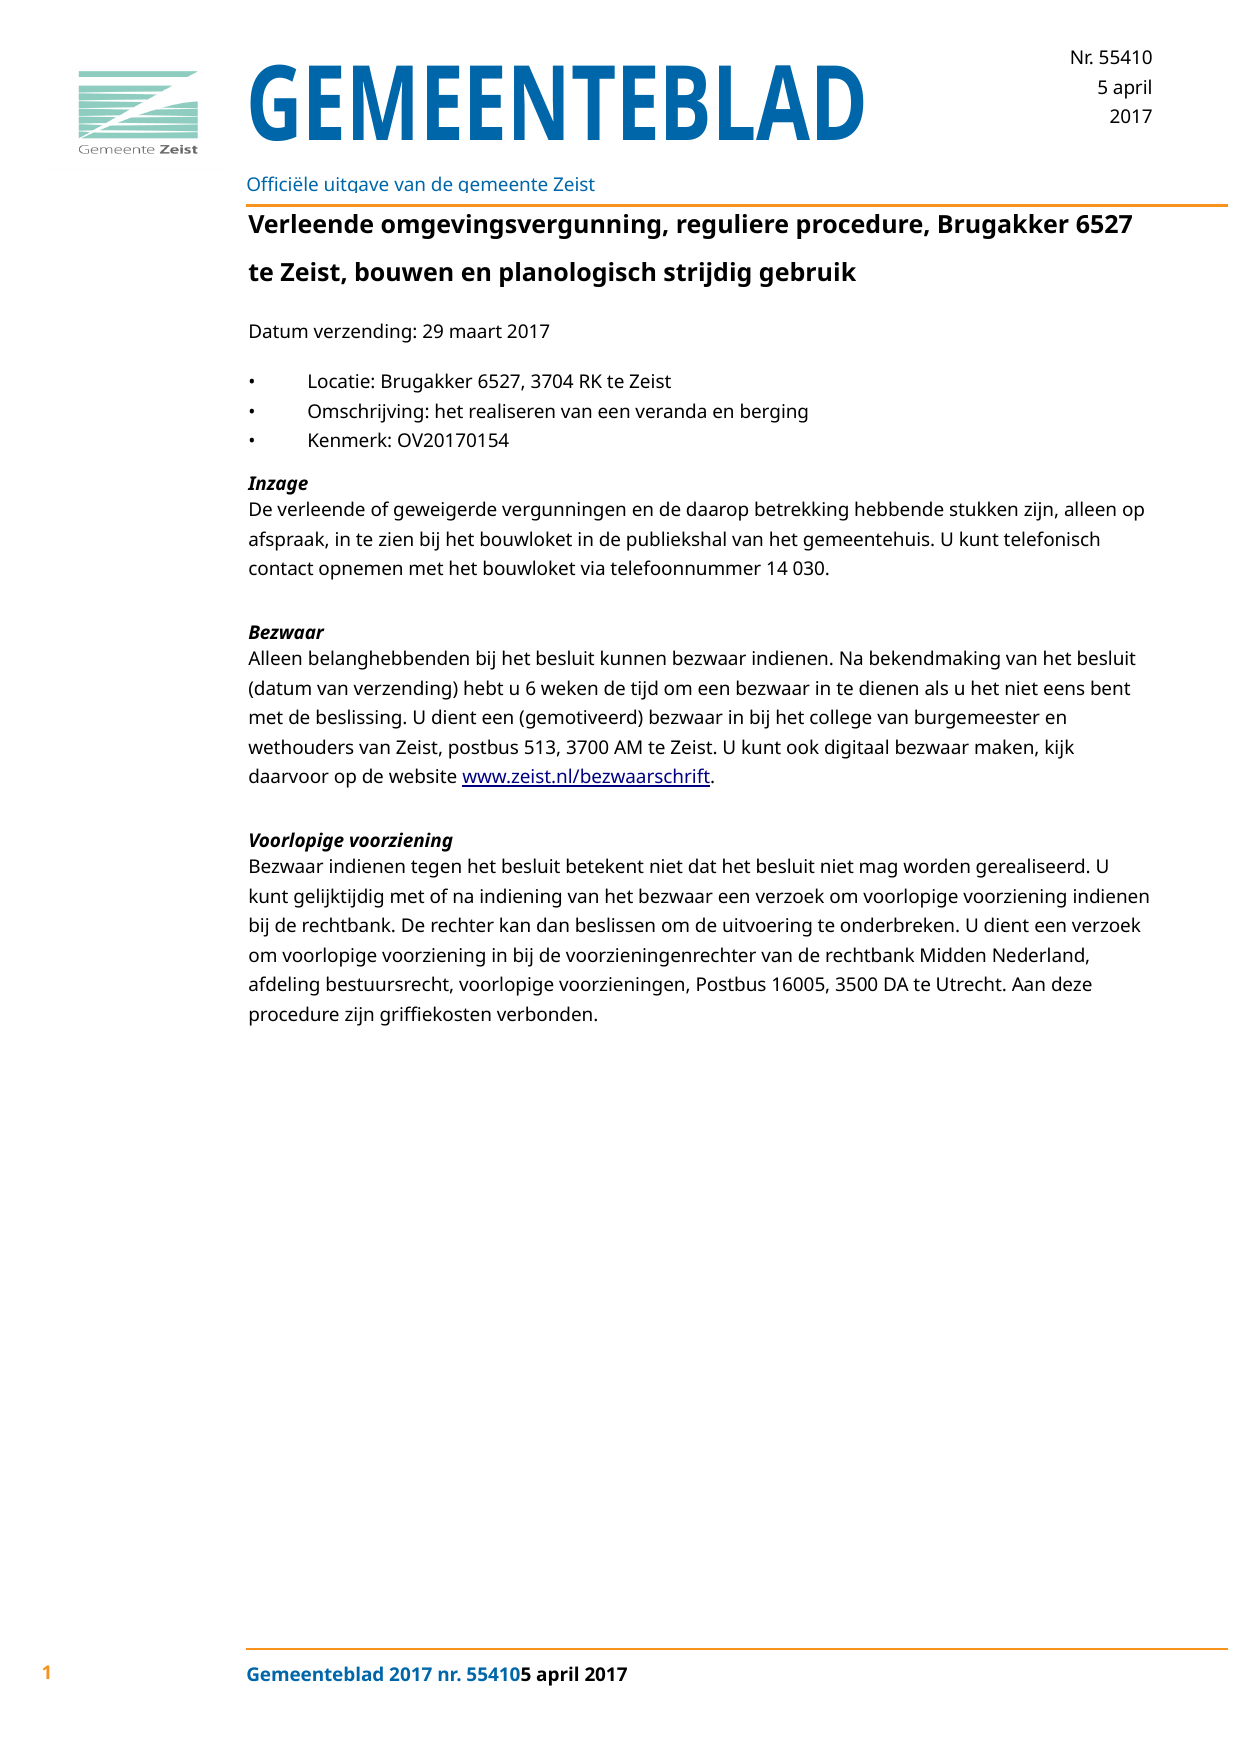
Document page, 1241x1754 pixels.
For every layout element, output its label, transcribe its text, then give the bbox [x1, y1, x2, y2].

text Inzage [248, 471, 1152, 496]
text Verleende omgevingsvergunning, reguliere procedure, Brugakker 6527 te Zeist, bouwen en planologisch strijdig gebruik [248, 207, 1152, 288]
text Bezwaar indienen tegen het besluit betekent niet dat het besluit niet mag worden gerealiseerd. U kunt gelijktijdig met of na indiening van het bezwaar een verzoek om voorlopige voorziening indienen bij de rechtbank. De rechter kan dan beslissen om de uitvoering te onderbreken. U dient een verzoek om voorlopige voorziening in bij de voorzieningenrechter van de rechtbank Midden Nederland, afdeling bestuursrecht, voorlopige voorzieningen, Postbus 16005, 3500 DA te Utrecht. Aan deze procedure zijn griffiekosten verbonden. [248, 853, 1152, 1027]
text Bezwaar [248, 619, 1152, 645]
text De verleende of geweigerde vergunningen en de daarop betrekking hebbende stukken zijn, alleen op afspraak, in te zien bij het bouwloket in de publiekshal van het gemeentehuis. U kunt telefonisch contact opnemen met het bouwloket via telefoonnummer 14 030. [248, 496, 1152, 581]
text Alleen belanghebbenden bij het besluit kunnen bezwaar indienen. Na bekendmaking van het besluit (datum van verzending) hebt u 6 weken de tijd om een bezwaar in te dienen als u het niet eens bent met de beslissing. U dient een (gemotiveerd) bezwaar in bij het college van burgemeester en wethouders van Zeist, postbus 513, 3700 AM te Zeist. U kunt ook digitaal bezwaar maken, kijk daarvoor op de website www.zeist.nl/bezwaarschrift. [248, 645, 1152, 789]
picture [41, 47, 231, 172]
list Locatie: Brugakker 6527, 3704 RK te Zeist [248, 368, 1152, 394]
text Voorlopige voorziening [248, 827, 1152, 853]
list Omschrijving: het realiseren van een veranda en berging [248, 398, 1152, 424]
list Kenmerk: OV20170154 [248, 427, 1152, 453]
text Datum verzending: 29 maart 2017 [248, 318, 1152, 344]
